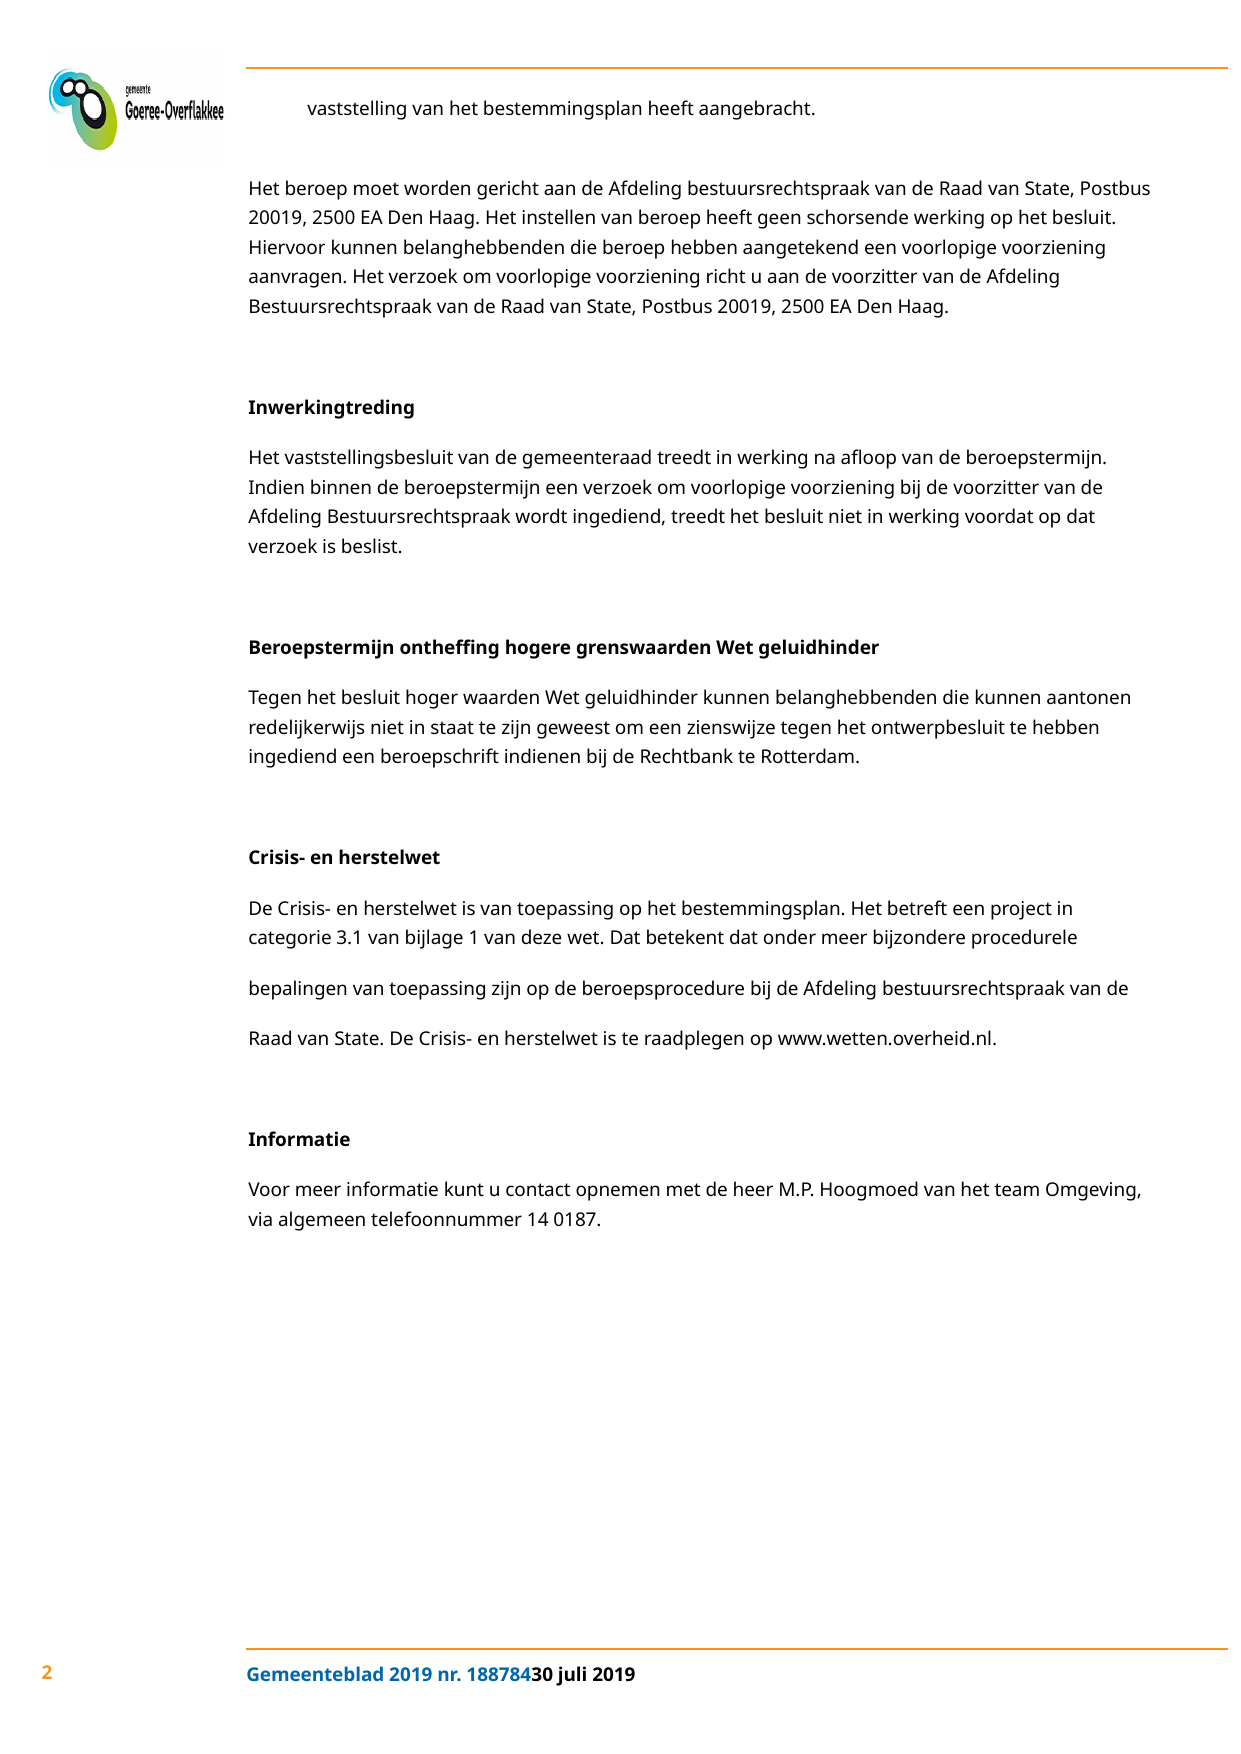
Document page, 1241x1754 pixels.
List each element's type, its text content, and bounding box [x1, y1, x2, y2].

text Beroepstermijn ontheffing hogere grenswaarden Wet geluidhinder [248, 634, 1152, 660]
text Voor meer informatie kunt u contact opnemen met de heer M.P. Hoogmoed van het team Omgeving, via algemeen telefoonnummer 14 0187. [248, 1176, 1152, 1232]
text Informatie [248, 1126, 1152, 1152]
text Inwerkingtreding [248, 394, 1152, 420]
text Het vaststellingsbesluit van de gemeenteraad treedt in werking na afloop van de beroepstermijn. Indien binnen de beroepstermijn een verzoek om voorlopige voorziening bij de voorzitter van de Afdeling Bestuursrechtspraak wordt ingediend, treedt het besluit niet in werking voordat op dat verzoek is beslist. [248, 444, 1152, 559]
text bepalingen van toepassing zijn op de beroepsprocedure bij de Afdeling bestuursrechtspraak van de [248, 975, 1152, 1001]
text Tegen het besluit hoger waarden Wet geluidhinder kunnen belanghebbenden die kunnen aantonen redelijkerwijs niet in staat te zijn geweest om een zienswijze tegen het ontwerpbesluit te hebben ingediend een beroepschrift indienen bij de Rechtbank te Rotterdam. [248, 684, 1152, 769]
picture [41, 47, 231, 172]
text Het beroep moet worden gericht aan de Afdeling bestuursrechtspraak van de Raad van State, Postbus 20019, 2500 EA Den Haag. Het instellen van beroep heeft geen schorsende werking op het besluit. Hiervoor kunnen belanghebbenden die beroep hebben aangetekend een voorlopige voorziening aanvragen. Het verzoek om voorlopige voorziening richt u aan de voorzitter van de Afdeling Bestuursrechtspraak van de Raad van State, Postbus 20019, 2500 EA Den Haag. [248, 175, 1152, 319]
text Crisis- en herstelwet [248, 844, 1152, 870]
text Raad van State. De Crisis- en herstelwet is te raadplegen op www.wetten.overheid.nl. [248, 1025, 1152, 1051]
text De Crisis- en herstelwet is van toepassing op het bestemmingsplan. Het betreft een project in categorie 3.1 van bijlage 1 van deze wet. Dat betekent dat onder meer bijzondere procedurele [248, 895, 1152, 950]
list vaststelling van het bestemmingsplan heeft aangebracht. [248, 95, 1152, 121]
